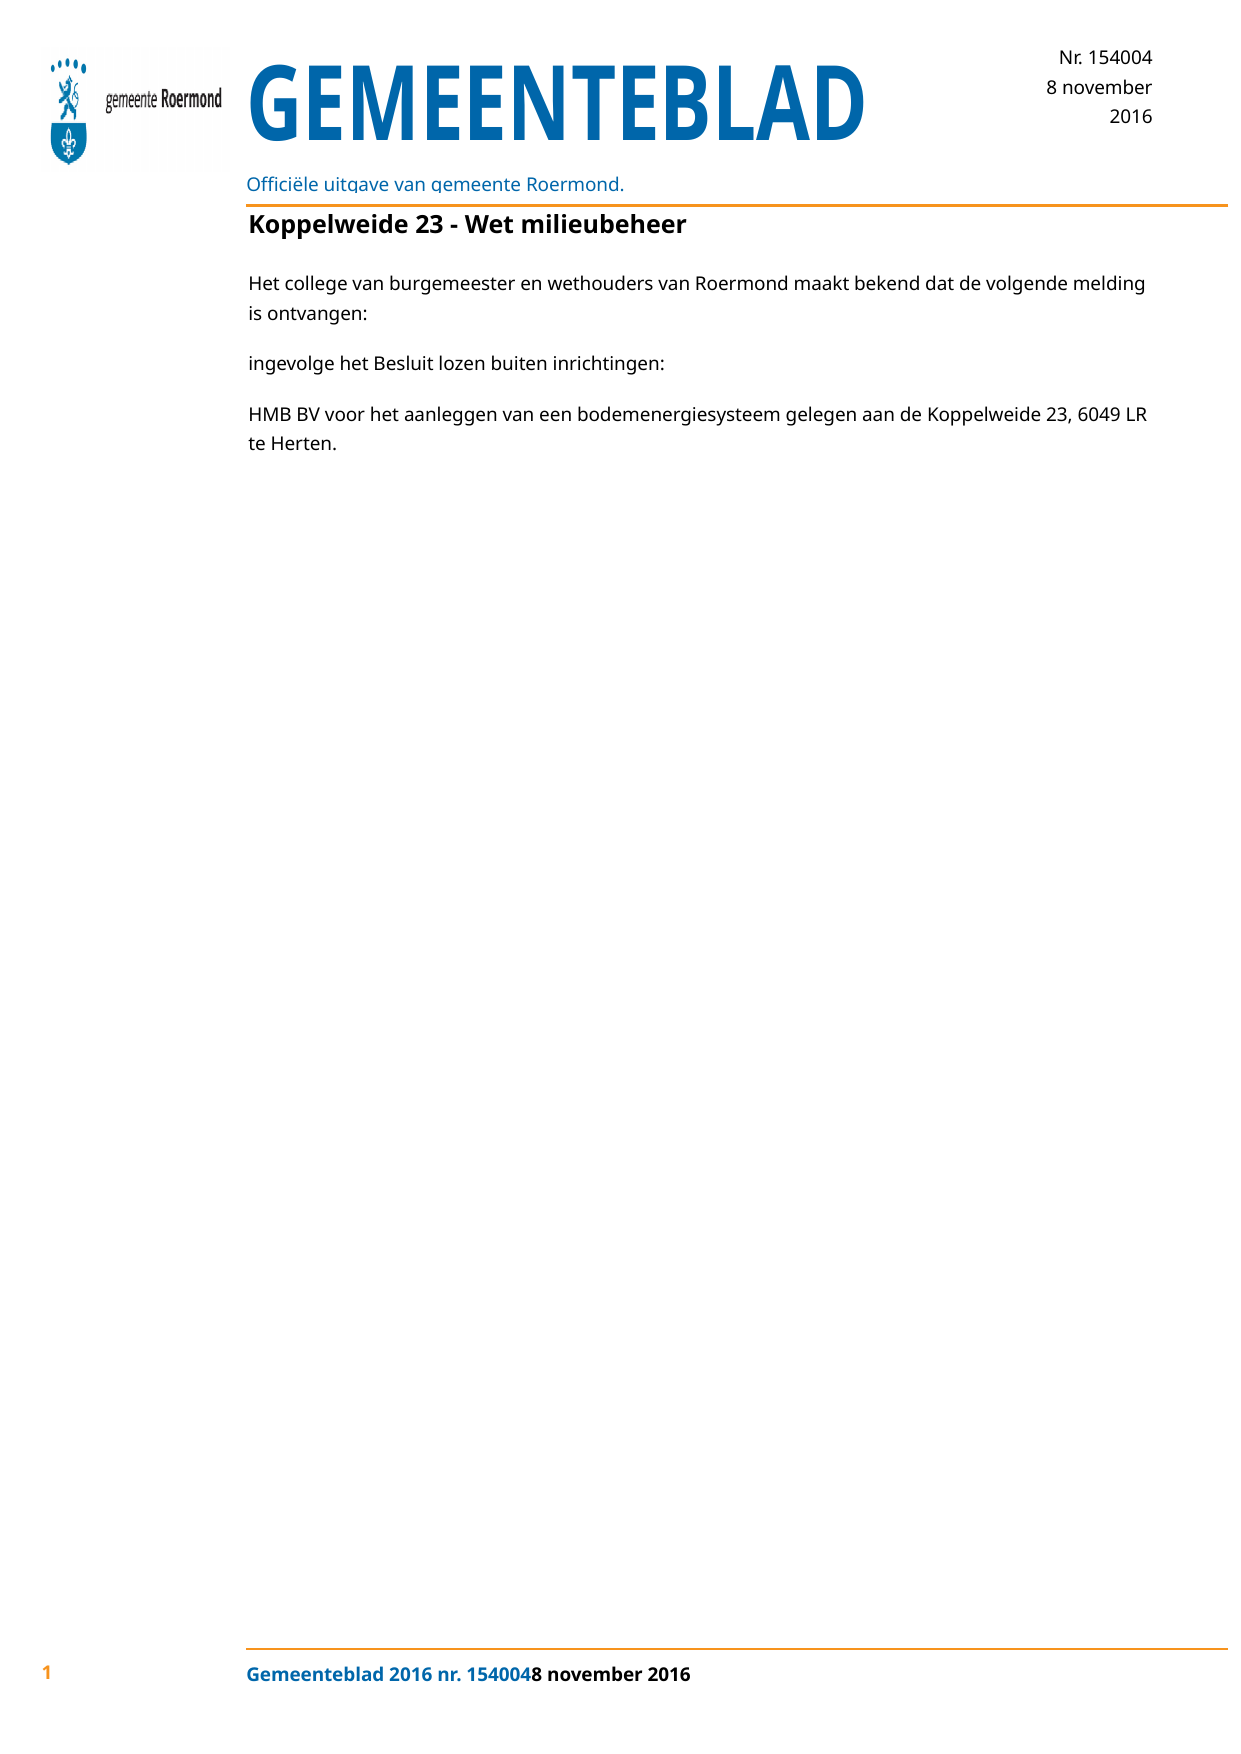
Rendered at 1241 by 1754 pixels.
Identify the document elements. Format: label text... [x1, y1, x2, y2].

text HMB BV voor het aanleggen van een bodemenergiesysteem gelegen aan de Koppelweide 23, 6049 LR te Herten. [248, 401, 1152, 456]
picture [41, 47, 231, 172]
text Koppelweide 23 - Wet milieubeheer [248, 207, 1152, 241]
text Het college van burgemeester en wethouders van Roermond maakt bekend dat de volgende melding is ontvangen: [248, 270, 1152, 326]
text ingevolge het Besluit lozen buiten inrichtingen: [248, 350, 1152, 376]
